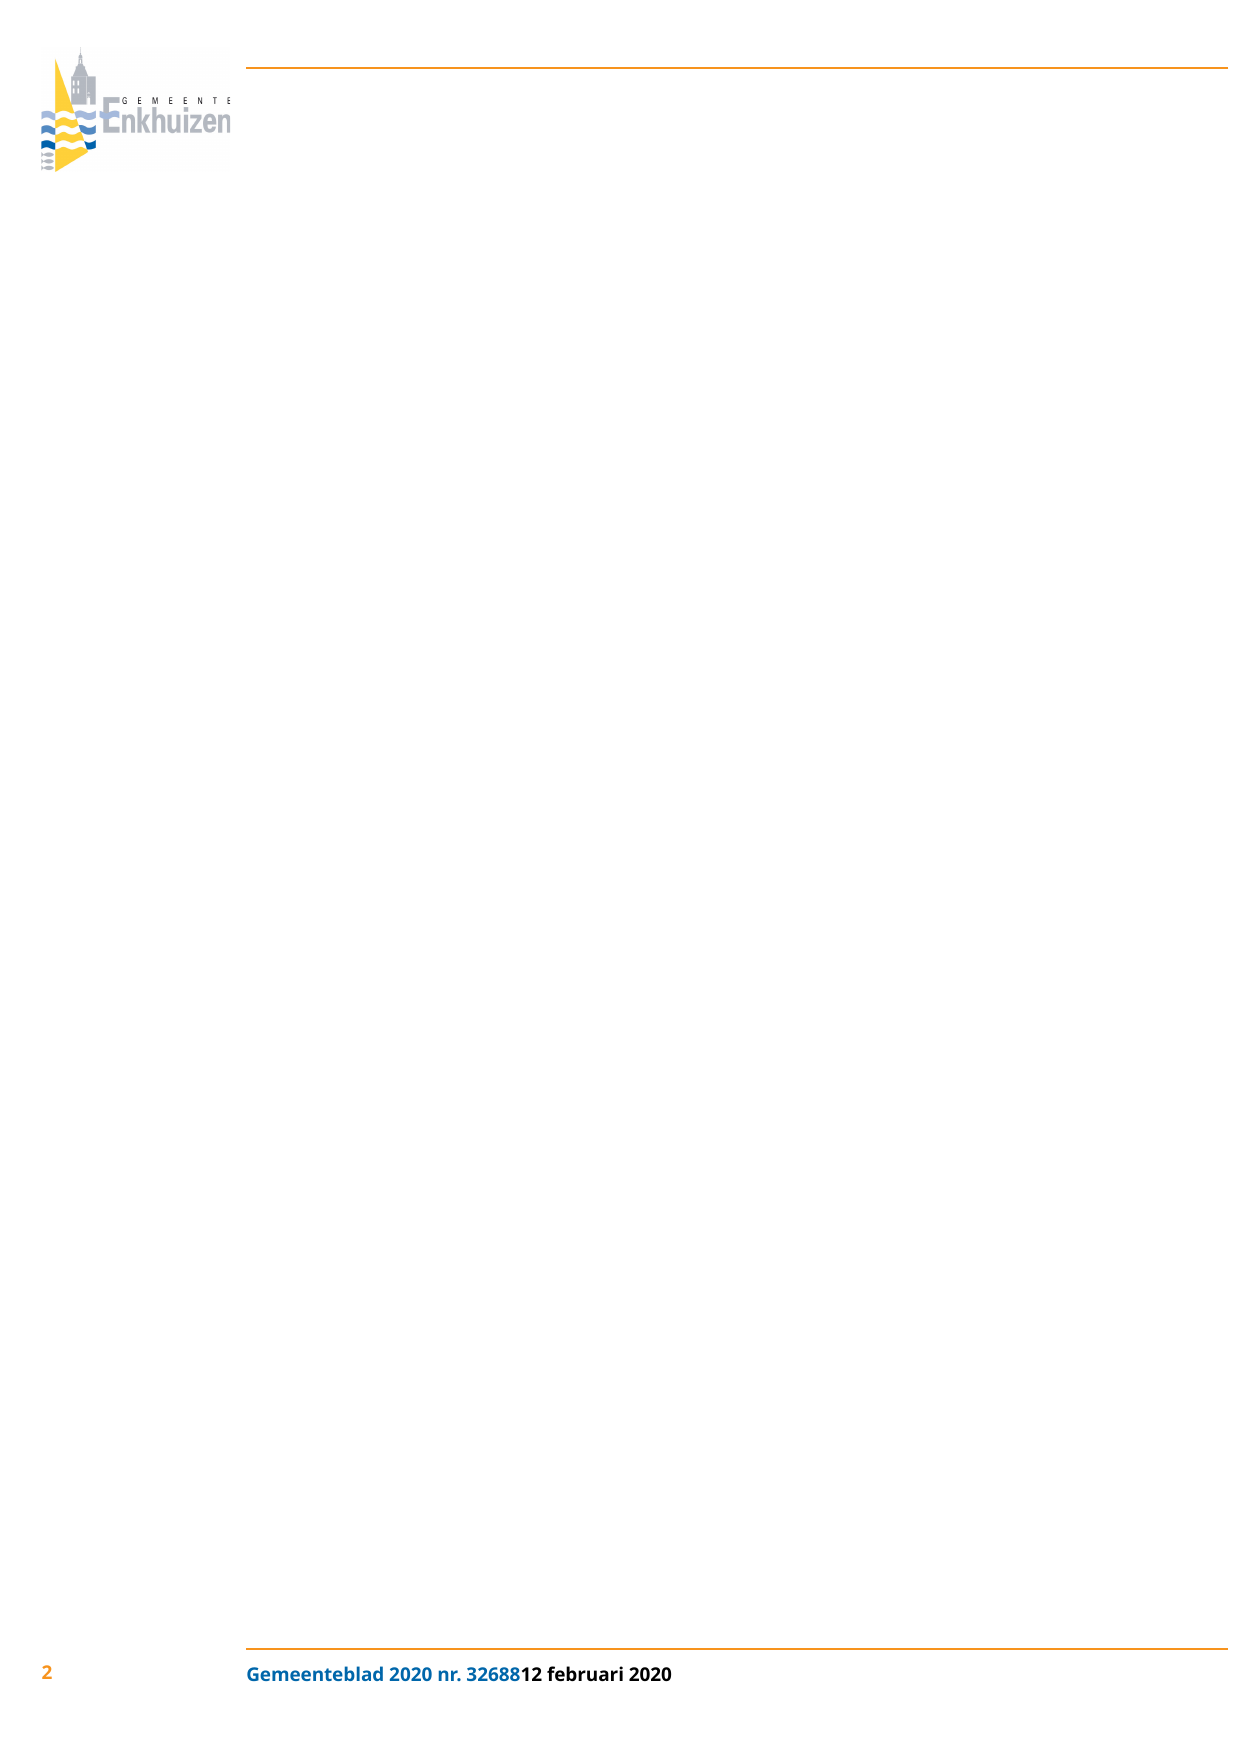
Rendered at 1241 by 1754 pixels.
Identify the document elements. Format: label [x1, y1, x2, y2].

picture [41, 47, 231, 172]
